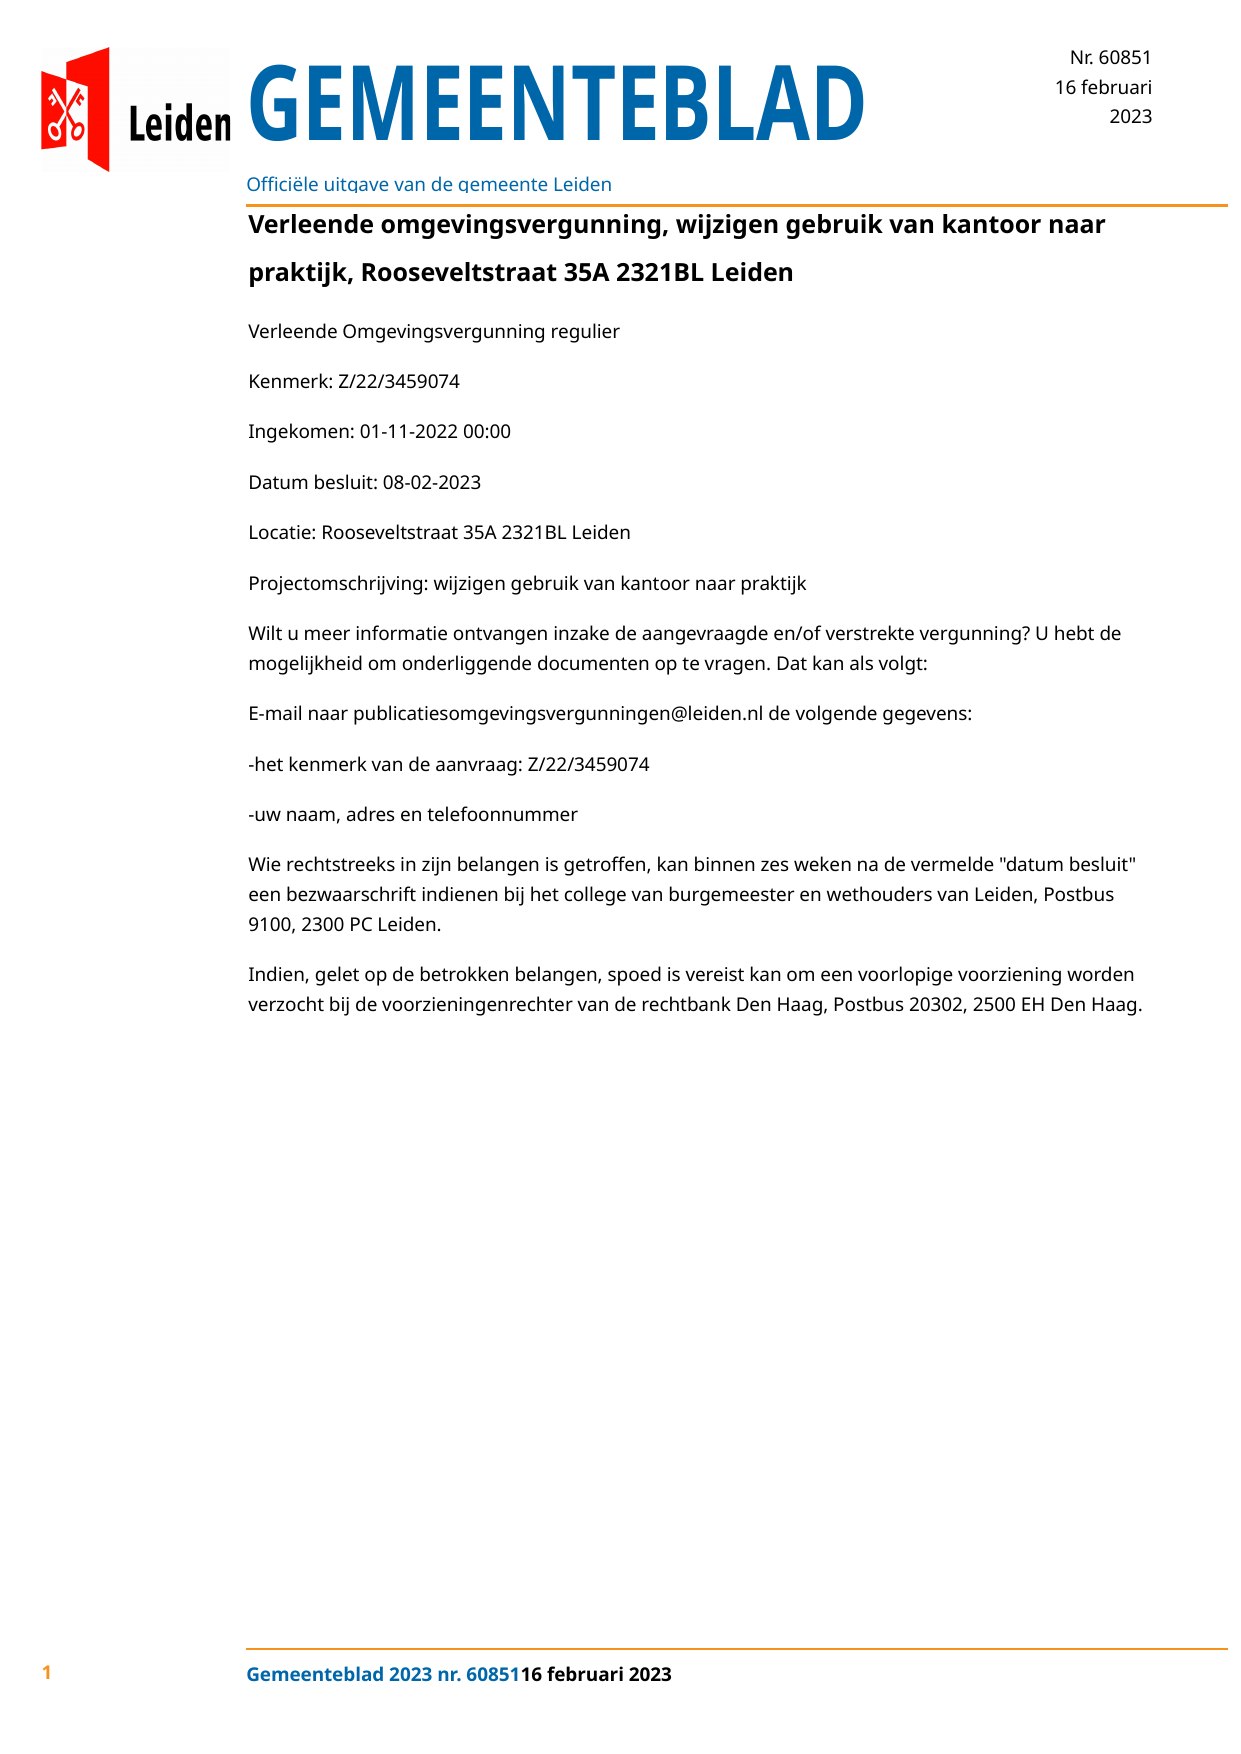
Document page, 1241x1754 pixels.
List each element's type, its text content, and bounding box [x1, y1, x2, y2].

text -uw naam, adres en telefoonnummer [248, 801, 1152, 827]
text Datum besluit: 08-02-2023 [248, 469, 1152, 495]
text Ingekomen: 01-11-2022 00:00 [248, 419, 1152, 444]
text Verleende omgevingsvergunning, wijzigen gebruik van kantoor naar praktijk, Rooseveltstraat 35A 2321BL Leiden [248, 207, 1152, 288]
text Indien, gelet op de betrokken belangen, spoed is vereist kan om een voorlopige voorziening worden verzocht bij de voorzieningenrechter van de rechtbank Den Haag, Postbus 20302, 2500 EH Den Haag. [248, 961, 1152, 1017]
text Verleende Omgevingsvergunning regulier [248, 318, 1152, 344]
text Kenmerk: Z/22/3459074 [248, 368, 1152, 394]
text Wilt u meer informatie ontvangen inzake de aangevraagde en/of verstrekte vergunning? U hebt de mogelijkheid om onderliggende documenten op te vragen. Dat kan als volgt: [248, 620, 1152, 676]
text E-mail naar publicatiesomgevingsvergunningen@leiden.nl de volgende gegevens: [248, 700, 1152, 726]
text Locatie: Rooseveltstraat 35A 2321BL Leiden [248, 519, 1152, 545]
text Projectomschrijving: wijzigen gebruik van kantoor naar praktijk [248, 570, 1152, 596]
picture [41, 47, 231, 172]
text -het kenmerk van de aanvraag: Z/22/3459074 [248, 751, 1152, 777]
text Wie rechtstreeks in zijn belangen is getroffen, kan binnen zes weken na de vermelde "datum besluit" een bezwaarschrift indienen bij het college van burgemeester en wethouders van Leiden, Postbus 9100, 2300 PC Leiden. [248, 852, 1152, 937]
